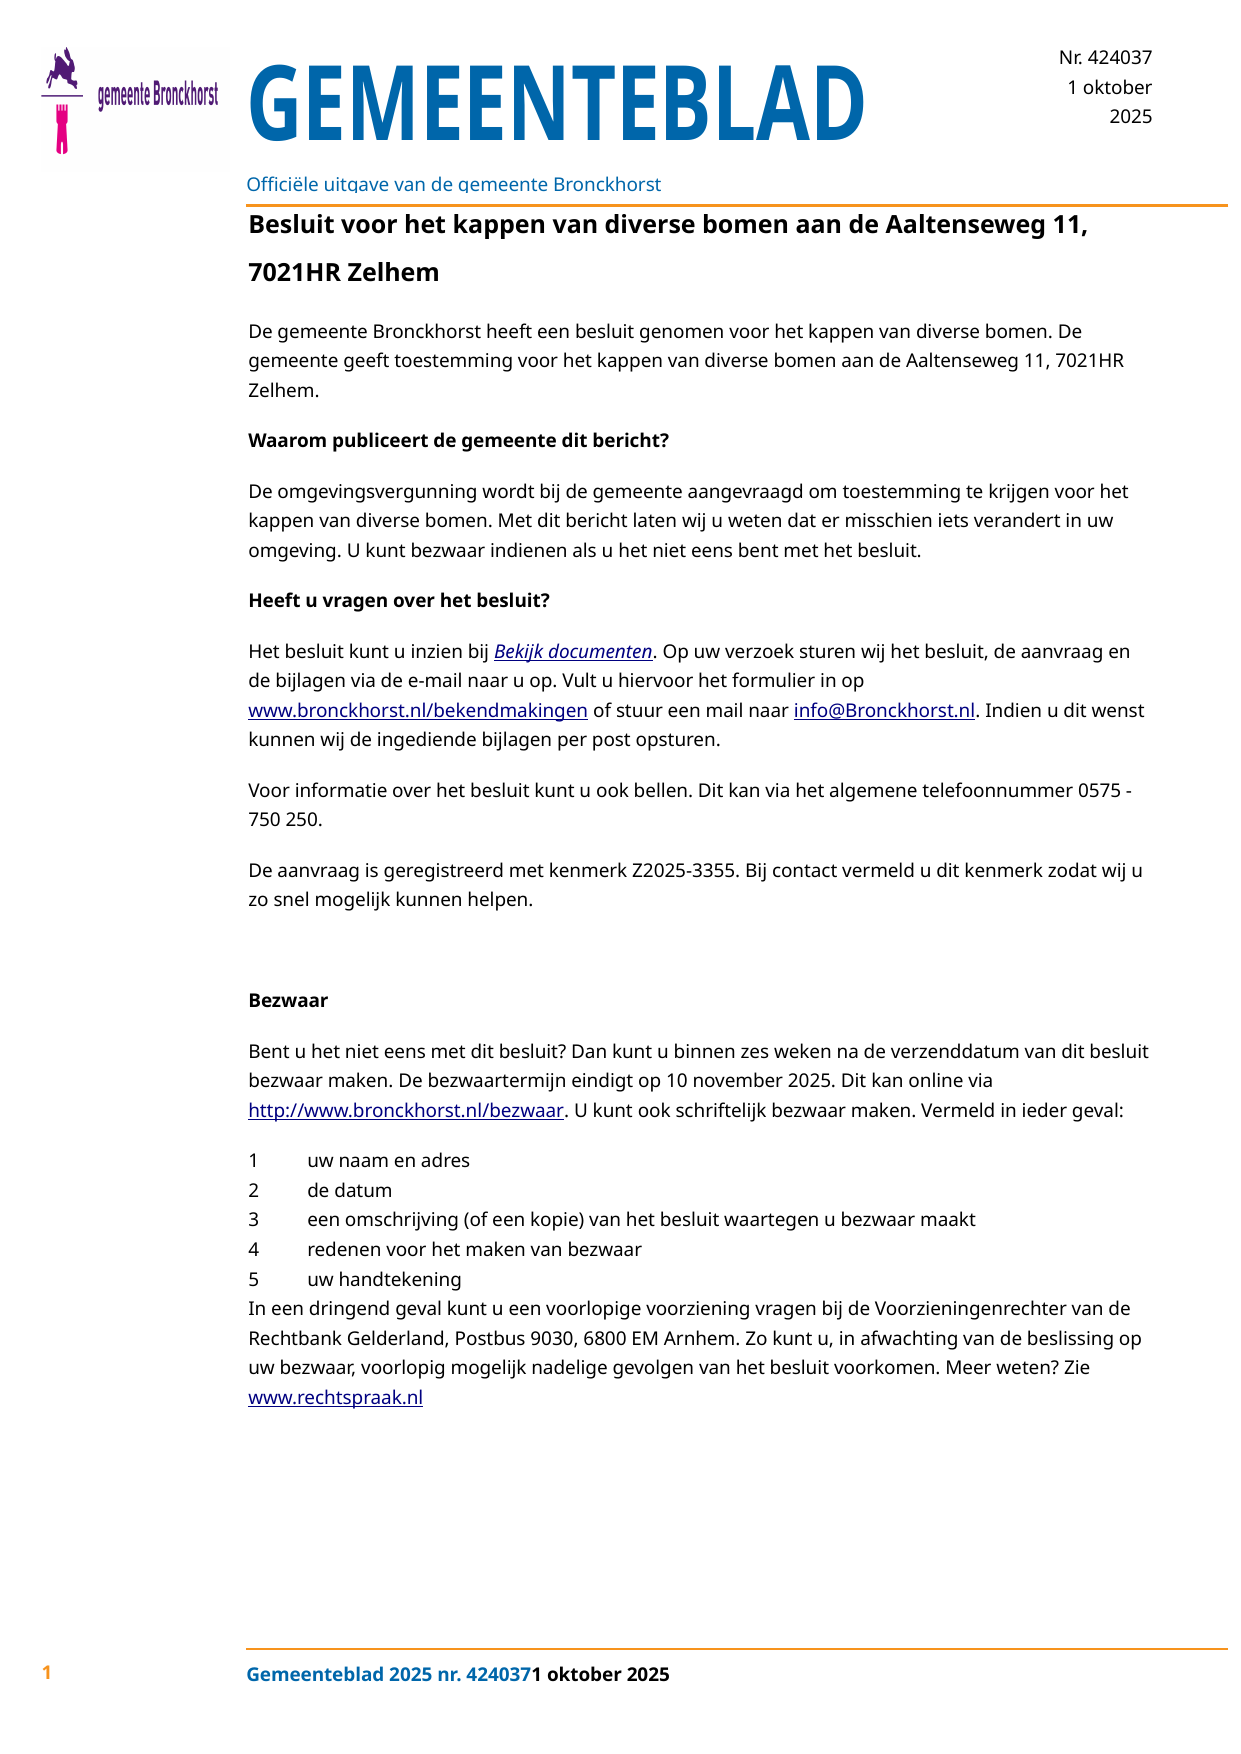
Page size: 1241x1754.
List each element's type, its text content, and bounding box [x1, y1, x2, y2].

text De gemeente Bronckhorst heeft een besluit genomen voor het kappen van diverse bomen. De gemeente geeft toestemming voor het kappen van diverse bomen aan de Aaltenseweg 11, 7021HR Zelhem. [248, 318, 1152, 403]
picture [41, 47, 231, 172]
list uw naam en adres [248, 1147, 1152, 1173]
list de datum [248, 1177, 1152, 1203]
text Bent u het niet eens met dit besluit? Dan kunt u binnen zes weken na de verzenddatum van dit besluit bezwaar maken. De bezwaartermijn eindigt op 10 november 2025. Dit kan online via http://www.bronckhorst.nl/bezwaar. U kunt ook schriftelijk bezwaar maken. Vermeld in ieder geval: [248, 1038, 1152, 1123]
text Besluit voor het kappen van diverse bomen aan de Aaltenseweg 11, 7021HR Zelhem [248, 207, 1152, 288]
text In een dringend geval kunt u een voorlopige voorziening vragen bij de Voorzieningenrechter van de Rechtbank Gelderland, Postbus 9030, 6800 EM Arnhem. Zo kunt u, in afwachting van de beslissing op uw bezwaar, voorlopig mogelijk nadelige gevolgen van het besluit voorkomen. Meer weten? Zie www.rechtspraak.nl [248, 1295, 1152, 1410]
text Het besluit kunt u inzien bij Bekijk documenten. Op uw verzoek sturen wij het besluit, de aanvraag en de bijlagen via de e-mail naar u op. Vult u hiervoor het formulier in op www.bronckhorst.nl/bekendmakingen of stuur een mail naar info@Bronckhorst.nl. Indien u dit wenst kunnen wij de ingediende bijlagen per post opsturen. [248, 638, 1152, 752]
text Bezwaar [248, 987, 1152, 1013]
text Waarom publiceert de gemeente dit bericht? [248, 427, 1152, 453]
text De aanvraag is geregistreerd met kenmerk Z2025-3355. Bij contact vermeld u dit kenmerk zodat wij u zo snel mogelijk kunnen helpen. [248, 857, 1152, 912]
text De omgevingsvergunning wordt bij de gemeente aangevraagd om toestemming te krijgen voor het kappen van diverse bomen. Met dit bericht laten wij u weten dat er misschien iets verandert in uw omgeving. U kunt bezwaar indienen als u het niet eens bent met het besluit. [248, 478, 1152, 563]
list uw handtekening [248, 1266, 1152, 1292]
text Voor informatie over het besluit kunt u ook bellen. Dit kan via het algemene telefoonnummer 0575 - 750 250. [248, 777, 1152, 832]
text Heeft u vragen over het besluit? [248, 587, 1152, 613]
list een omschrijving (of een kopie) van het besluit waartegen u bezwaar maakt [248, 1207, 1152, 1232]
list redenen voor het maken van bezwaar [248, 1236, 1152, 1262]
